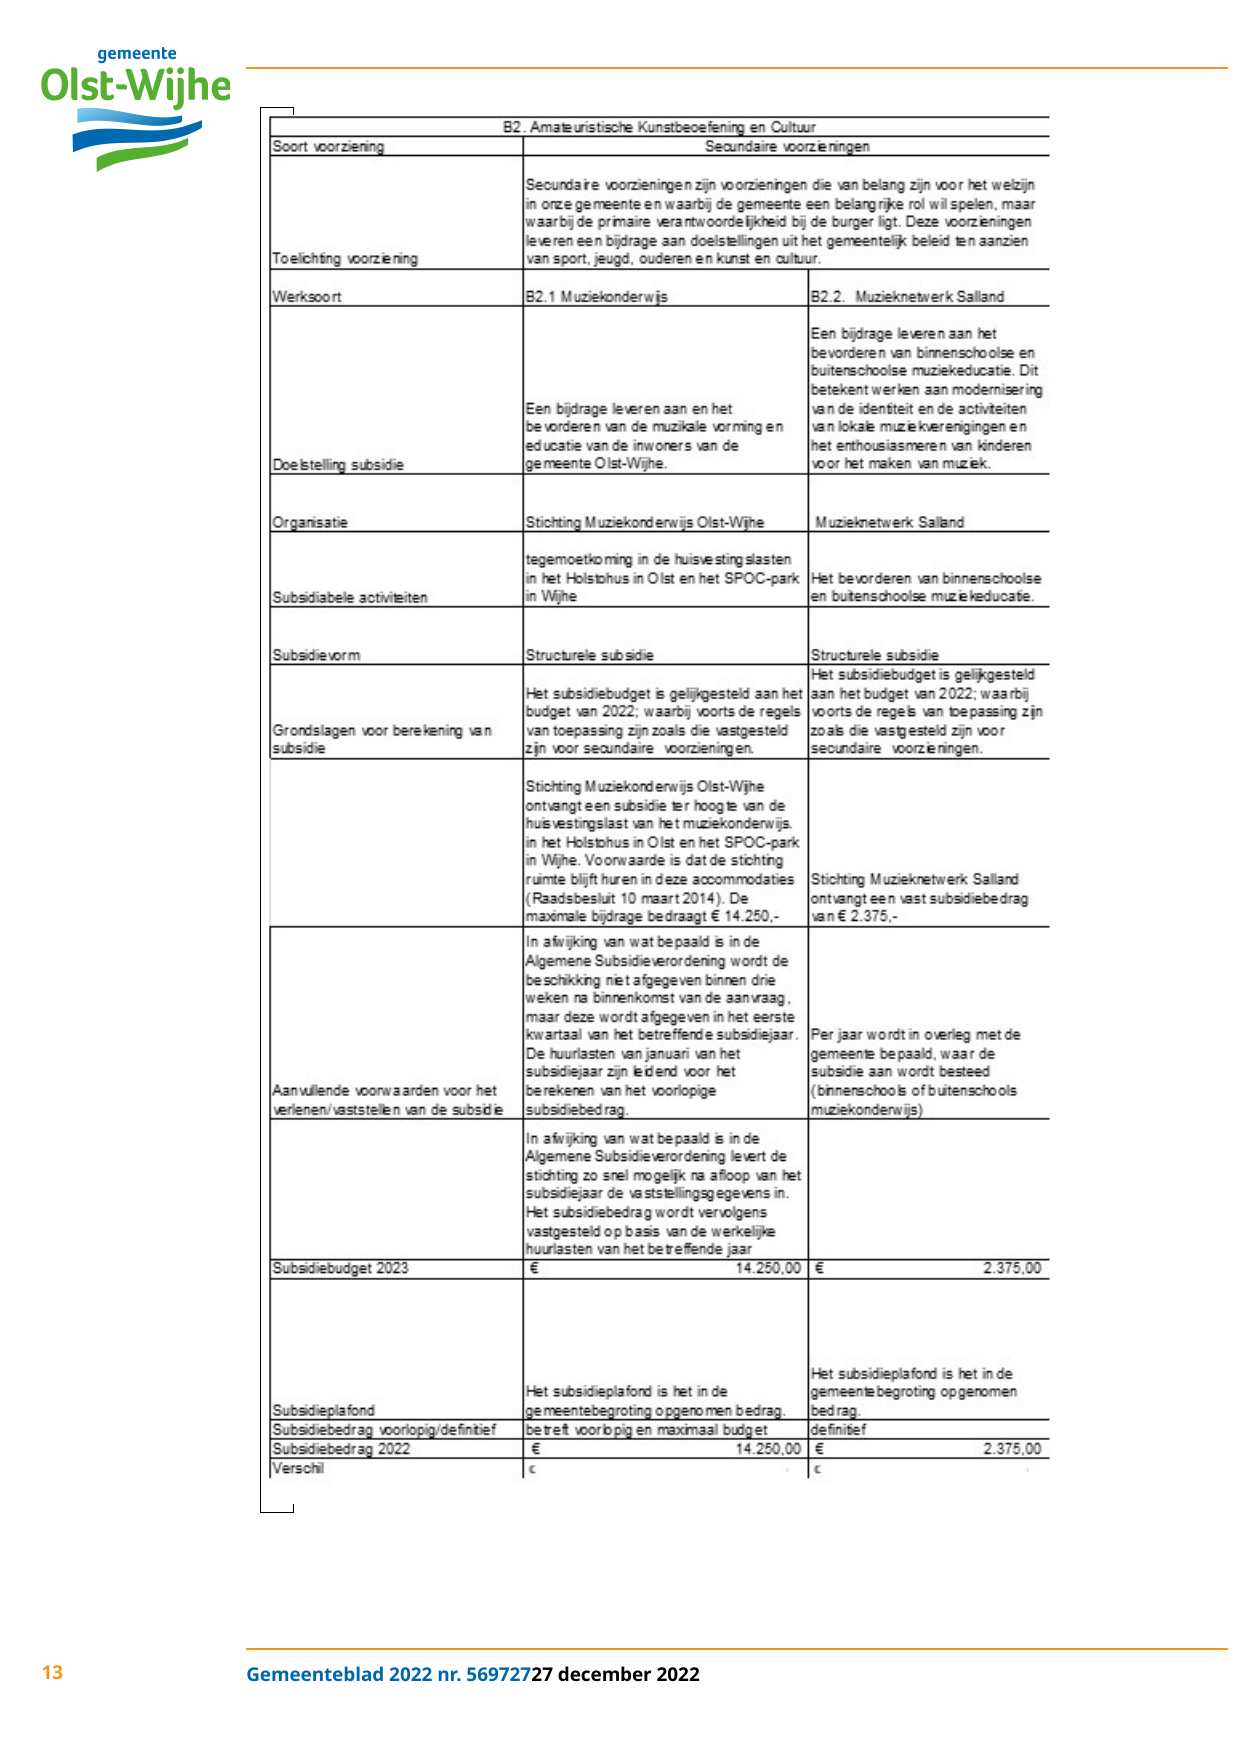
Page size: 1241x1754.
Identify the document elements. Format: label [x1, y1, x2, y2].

picture [41, 47, 231, 172]
picture [268, 115, 1069, 1504]
